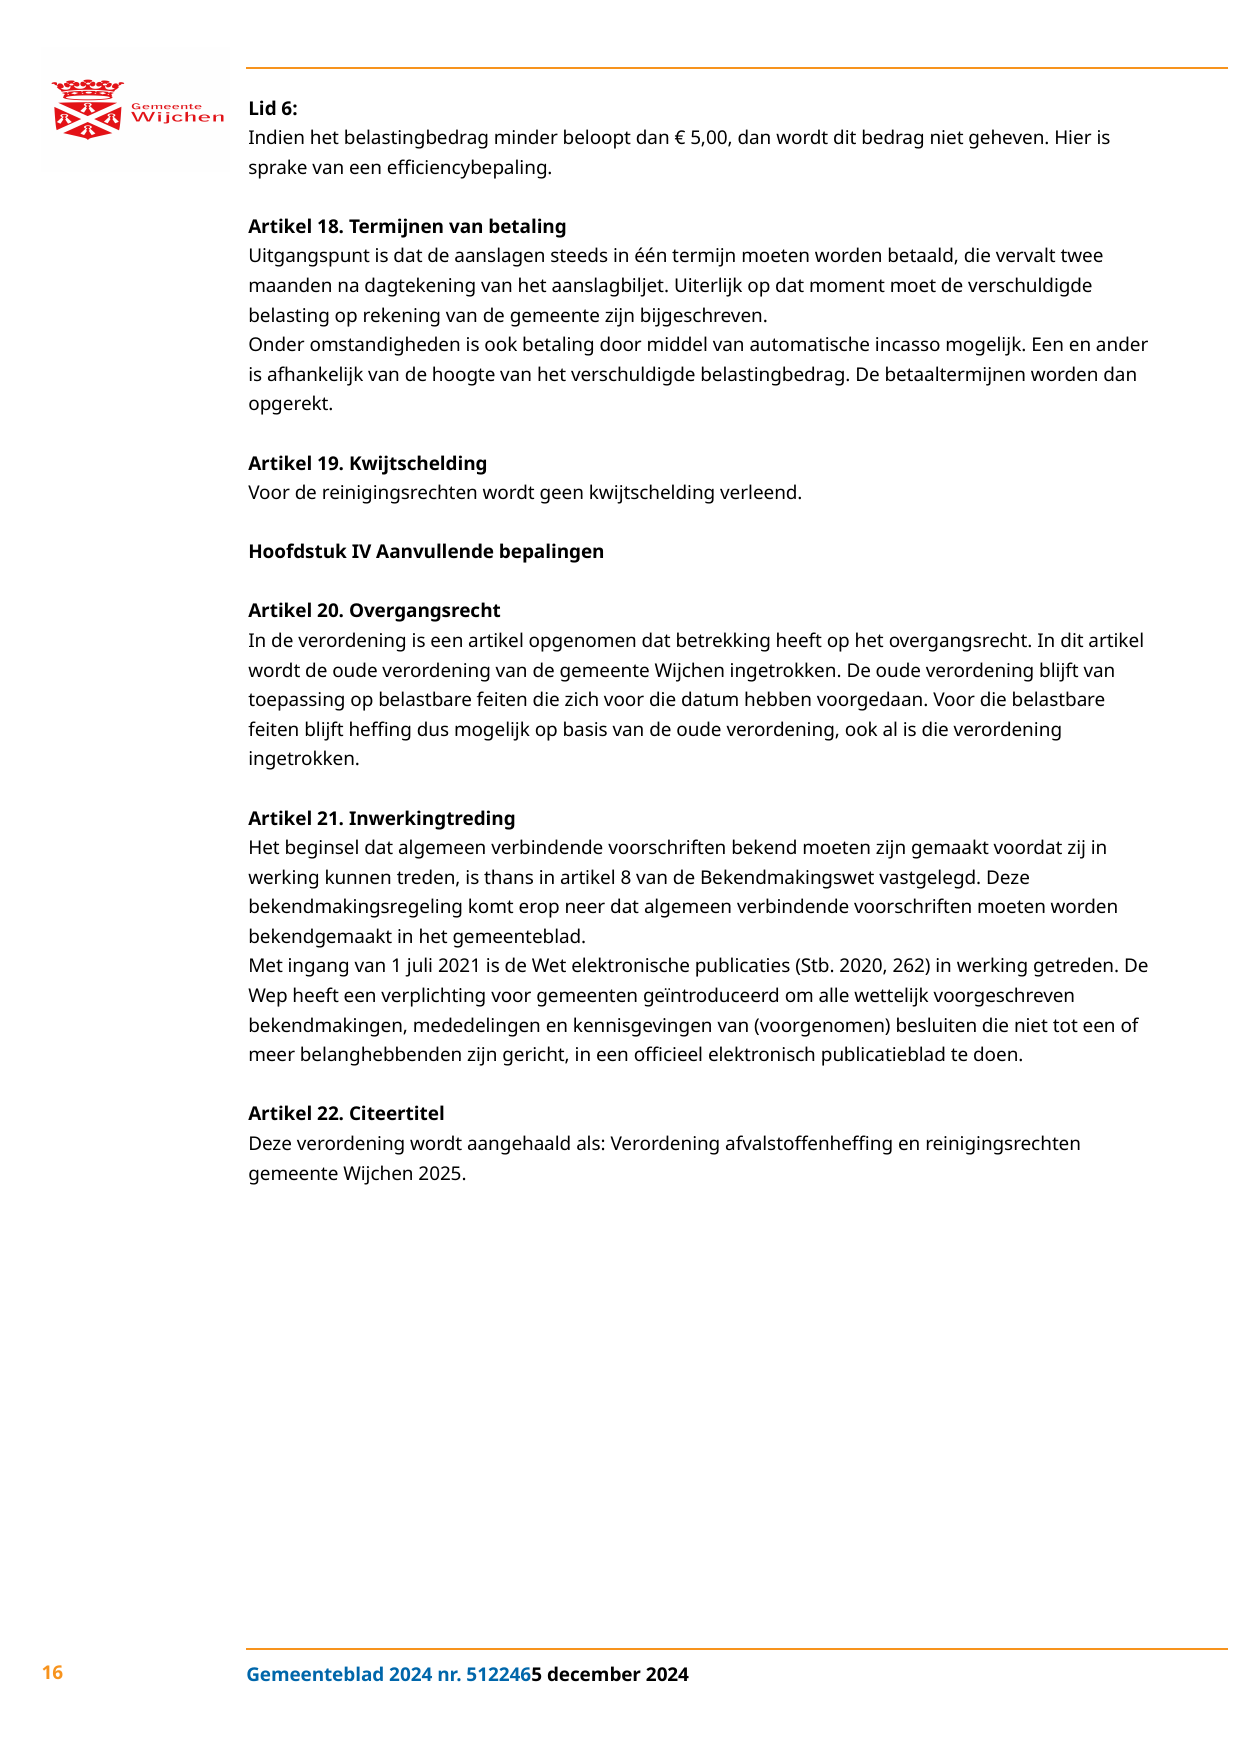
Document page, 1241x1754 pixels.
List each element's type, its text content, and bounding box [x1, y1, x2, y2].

text In de verordening is een artikel opgenomen dat betrekking heeft op het overgangsrecht. In dit artikel wordt de oude verordening van de gemeente Wijchen ingetrokken. De oude verordening blijft van toepassing op belastbare feiten die zich voor die datum hebben voorgedaan. Voor die belastbare feiten blijft heffing dus mogelijk op basis van de oude verordening, ook al is die verordening ingetrokken. [248, 627, 1152, 771]
text Het beginsel dat algemeen verbindende voorschriften bekend moeten zijn gemaakt voordat zij in werking kunnen treden, is thans in artikel 8 van de Bekendmakingswet vastgelegd. Deze bekendmakingsregeling komt erop neer dat algemeen verbindende voorschriften moeten worden bekendgemaakt in het gemeenteblad. [248, 834, 1152, 949]
text Artikel 19. Kwijtschelding [248, 450, 1152, 476]
text Indien het belastingbedrag minder beloopt dan € 5,00, dan wordt dit bedrag niet geheven. Hier is sprake van een efficiencybepaling. [248, 124, 1152, 180]
picture [41, 47, 231, 172]
text Lid 6: [248, 95, 1152, 121]
text Artikel 21. Inwerkingtreding [248, 805, 1152, 831]
text Deze verordening wordt aangehaald als: Verordening afvalstoffenheffing en reinigingsrechten gemeente Wijchen 2025. [248, 1130, 1152, 1186]
text Met ingang van 1 juli 2021 is de Wet elektronische publicaties (Stb. 2020, 262) in werking getreden. De Wep heeft een verplichting voor gemeenten geïntroduceerd om alle wettelijk voorgeschreven bekendmakingen, mededelingen en kennisgevingen van (voorgenomen) besluiten die niet tot een of meer belanghebbenden zijn gericht, in een officieel elektronisch publicatieblad te doen. [248, 953, 1152, 1067]
text Onder omstandigheden is ook betaling door middel van automatische incasso mogelijk. Een en ander is afhankelijk van de hoogte van het verschuldigde belastingbedrag. De betaaltermijnen worden dan opgerekt. [248, 331, 1152, 416]
text Hoofdstuk IV Aanvullende bepalingen [248, 538, 1152, 564]
text Artikel 22. Citeertitel [248, 1101, 1152, 1126]
text Voor de reinigingsrechten wordt geen kwijtschelding verleend. [248, 479, 1152, 505]
text Uitgangspunt is dat de aanslagen steeds in één termijn moeten worden betaald, die vervalt twee maanden na dagtekening van het aanslagbiljet. Uiterlijk op dat moment moet de verschuldigde belasting op rekening van de gemeente zijn bijgeschreven. [248, 243, 1152, 328]
text Artikel 18. Termijnen van betaling [248, 213, 1152, 239]
text Artikel 20. Overgangsrecht [248, 598, 1152, 623]
